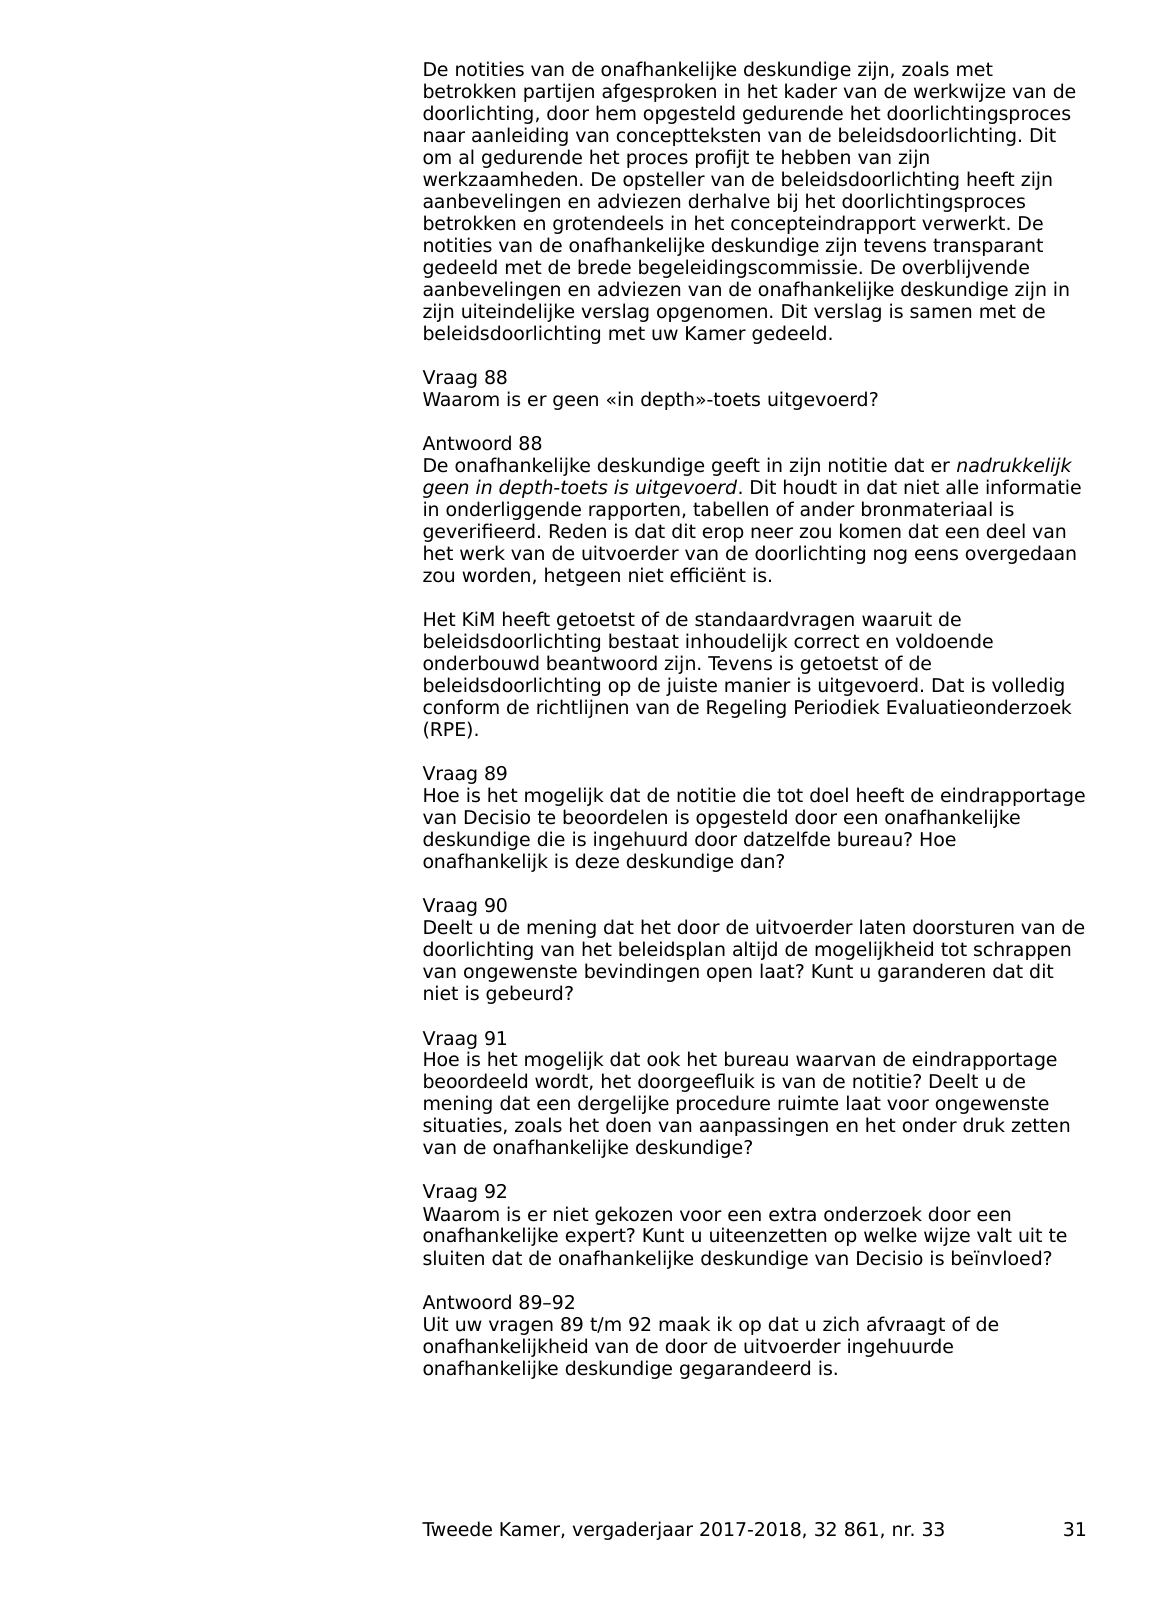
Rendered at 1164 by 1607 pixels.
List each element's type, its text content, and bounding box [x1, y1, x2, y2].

text Uit uw vragen 89 t/m 92 maak ik op dat u zich afvraagt of de onafhankelijkheid van de door de uitvoerder ingehuurde onafhankelijke deskundige gegarandeerd is. [422, 1313, 1087, 1379]
text Antwoord 88 [422, 433, 1087, 455]
text Antwoord 89–92 [422, 1292, 1087, 1313]
text Vraag 92 [422, 1181, 1087, 1203]
text Hoe is het mogelijk dat de notitie die tot doel heeft de eindrapportage van Decisio te beoordelen is opgesteld door een onafhankelijke deskundige die is ingehuurd door datzelfde bureau? Hoe onafhankelijk is deze deskundige dan? [422, 785, 1087, 873]
text Hoe is het mogelijk dat ook het bureau waarvan de eindrapportage beoordeeld wordt, het doorgeefluik is van de notitie? Deelt u de mening dat een dergelijke procedure ruimte laat voor ongewenste situaties, zoals het doen van aanpassingen en het onder druk zetten van de onafhankelijke deskundige? [422, 1049, 1087, 1159]
text Vraag 89 [422, 763, 1087, 785]
text De notities van de onafhankelijke deskundige zijn, zoals met betrokken partijen afgesproken in het kader van de werkwijze van de doorlichting, door hem opgesteld gedurende het doorlichtingsproces naar aanleiding van conceptteksten van de beleidsdoorlichting. Dit om al gedurende het proces profijt te hebben van zijn werkzaamheden. De opsteller van de beleidsdoorlichting heeft zijn aanbevelingen en adviezen derhalve bij het doorlichtingsproces betrokken en grotendeels in het concepteindrapport verwerkt. De notities van de onafhankelijke deskundige zijn tevens transparant gedeeld met de brede begeleidingscommissie. De overblijvende aanbevelingen en adviezen van de onafhankelijke deskundige zijn in zijn uiteindelijke verslag opgenomen. Dit verslag is samen met de beleidsdoorlichting met uw Kamer gedeeld. [422, 59, 1087, 345]
text Vraag 88 [422, 367, 1087, 389]
text Het KiM heeft getoetst of de standaardvragen waaruit de beleidsdoorlichting bestaat inhoudelijk correct en voldoende onderbouwd beantwoord zijn. Tevens is getoetst of de beleidsdoorlichting op de juiste manier is uitgevoerd. Dat is volledig conform de richtlijnen van de Regeling Periodiek Evaluatieonderzoek (RPE). [422, 609, 1087, 741]
text Waarom is er geen «in depth»-toets uitgevoerd? [422, 389, 1087, 411]
text Vraag 91 [422, 1027, 1087, 1049]
text Waarom is er niet gekozen voor een extra onderzoek door een onafhankelijke expert? Kunt u uiteenzetten op welke wijze valt uit te sluiten dat de onafhankelijke deskundige van Decisio is beïnvloed? [422, 1203, 1087, 1269]
text Deelt u de mening dat het door de uitvoerder laten doorsturen van de doorlichting van het beleidsplan altijd de mogelijkheid tot schrappen van ongewenste bevindingen open laat? Kunt u garanderen dat dit niet is gebeurd? [422, 917, 1087, 1005]
text De onafhankelijke deskundige geeft in zijn notitie dat er nadrukkelijk geen in depth-toets is uitgevoerd. Dit houdt in dat niet alle informatie in onderliggende rapporten, tabellen of ander bronmateriaal is geverifieerd. Reden is dat dit erop neer zou komen dat een deel van het werk van de uitvoerder van de doorlichting nog eens overgedaan zou worden, hetgeen niet efficiënt is. [422, 455, 1087, 587]
text Vraag 90 [422, 895, 1087, 917]
